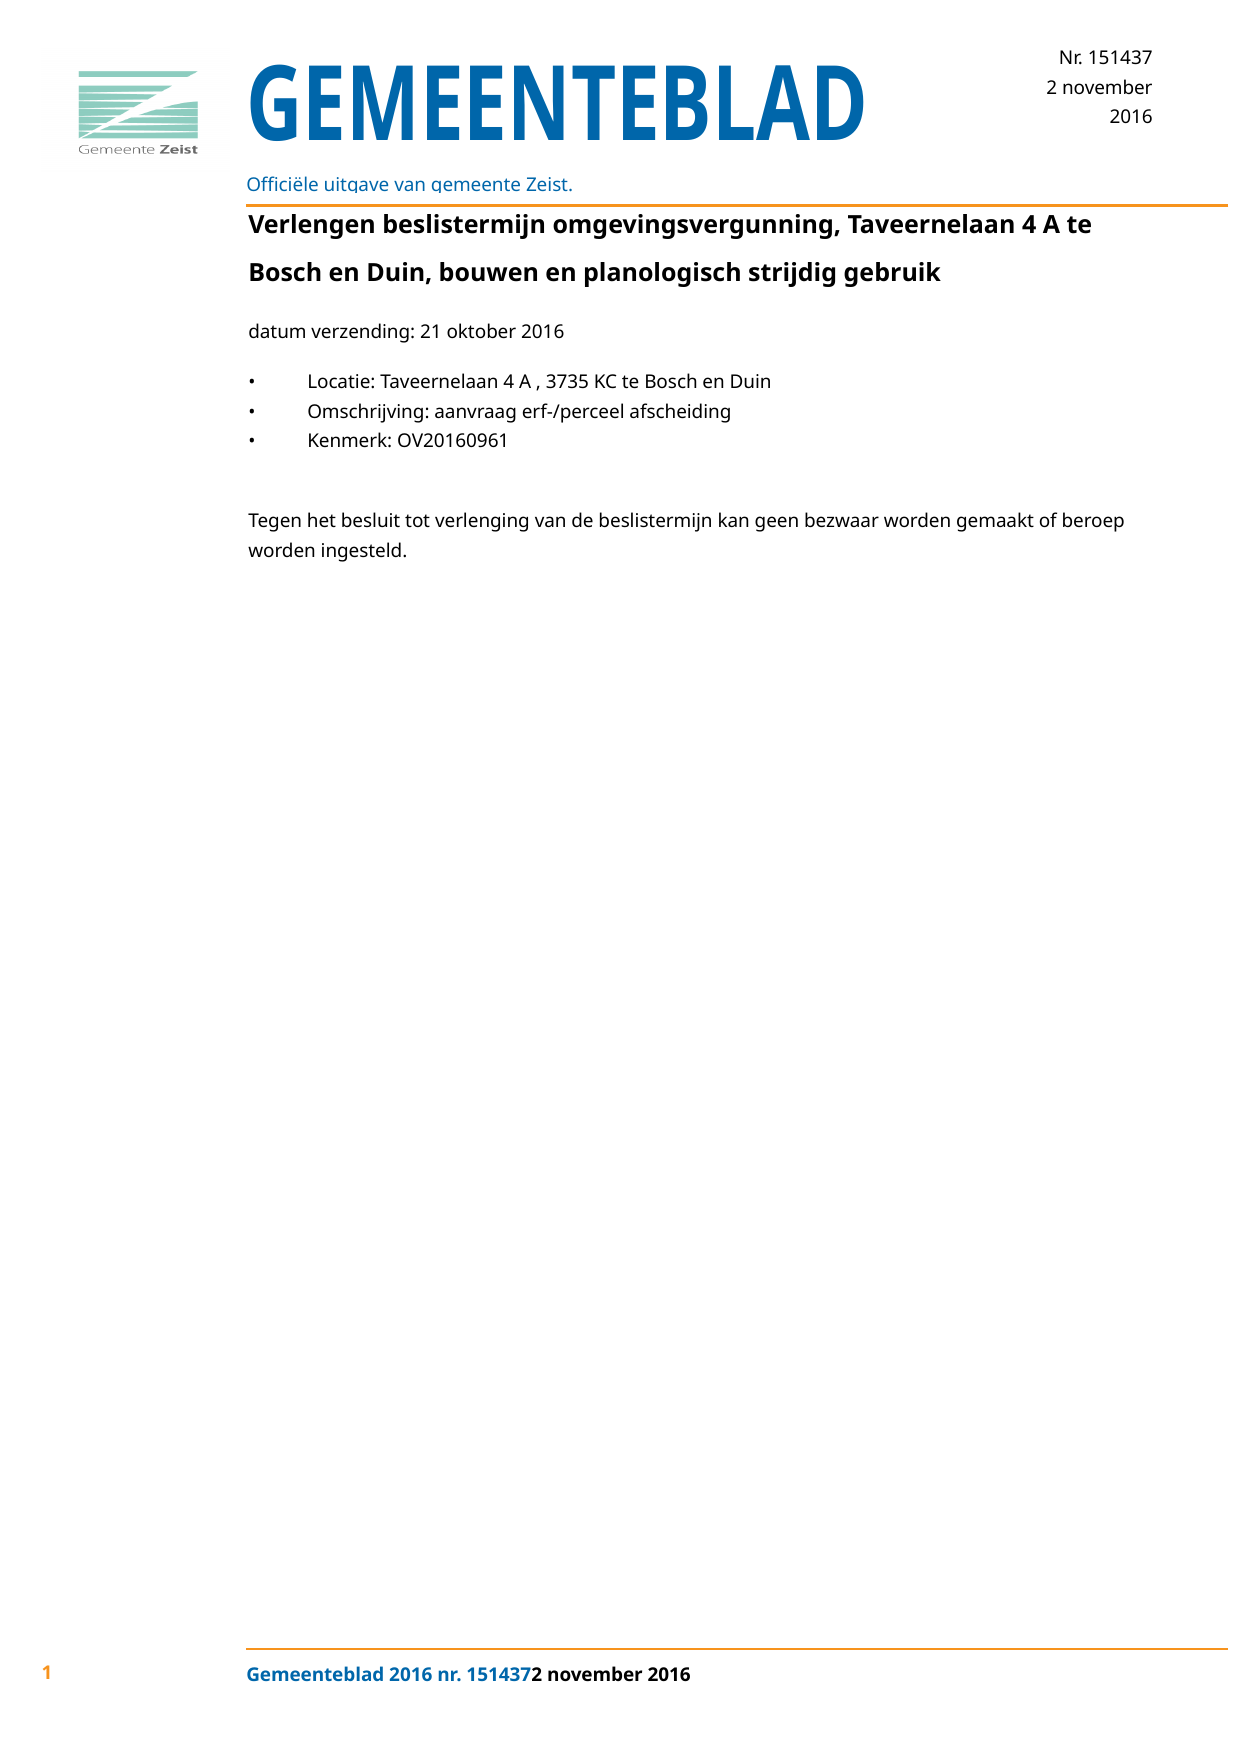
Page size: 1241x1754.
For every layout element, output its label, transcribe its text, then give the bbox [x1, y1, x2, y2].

picture [41, 47, 231, 172]
list Kenmerk: OV20160961 [248, 427, 1152, 453]
text Tegen het besluit tot verlenging van de beslistermijn kan geen bezwaar worden gemaakt of beroep worden ingesteld. [248, 507, 1152, 563]
list Omschrijving: aanvraag erf-/perceel afscheiding [248, 398, 1152, 424]
list Locatie: Taveernelaan 4 A , 3735 KC te Bosch en Duin [248, 368, 1152, 394]
text Verlengen beslistermijn omgevingsvergunning, Taveernelaan 4 A te Bosch en Duin, bouwen en planologisch strijdig gebruik [248, 207, 1152, 288]
text datum verzending: 21 oktober 2016 [248, 318, 1152, 344]
